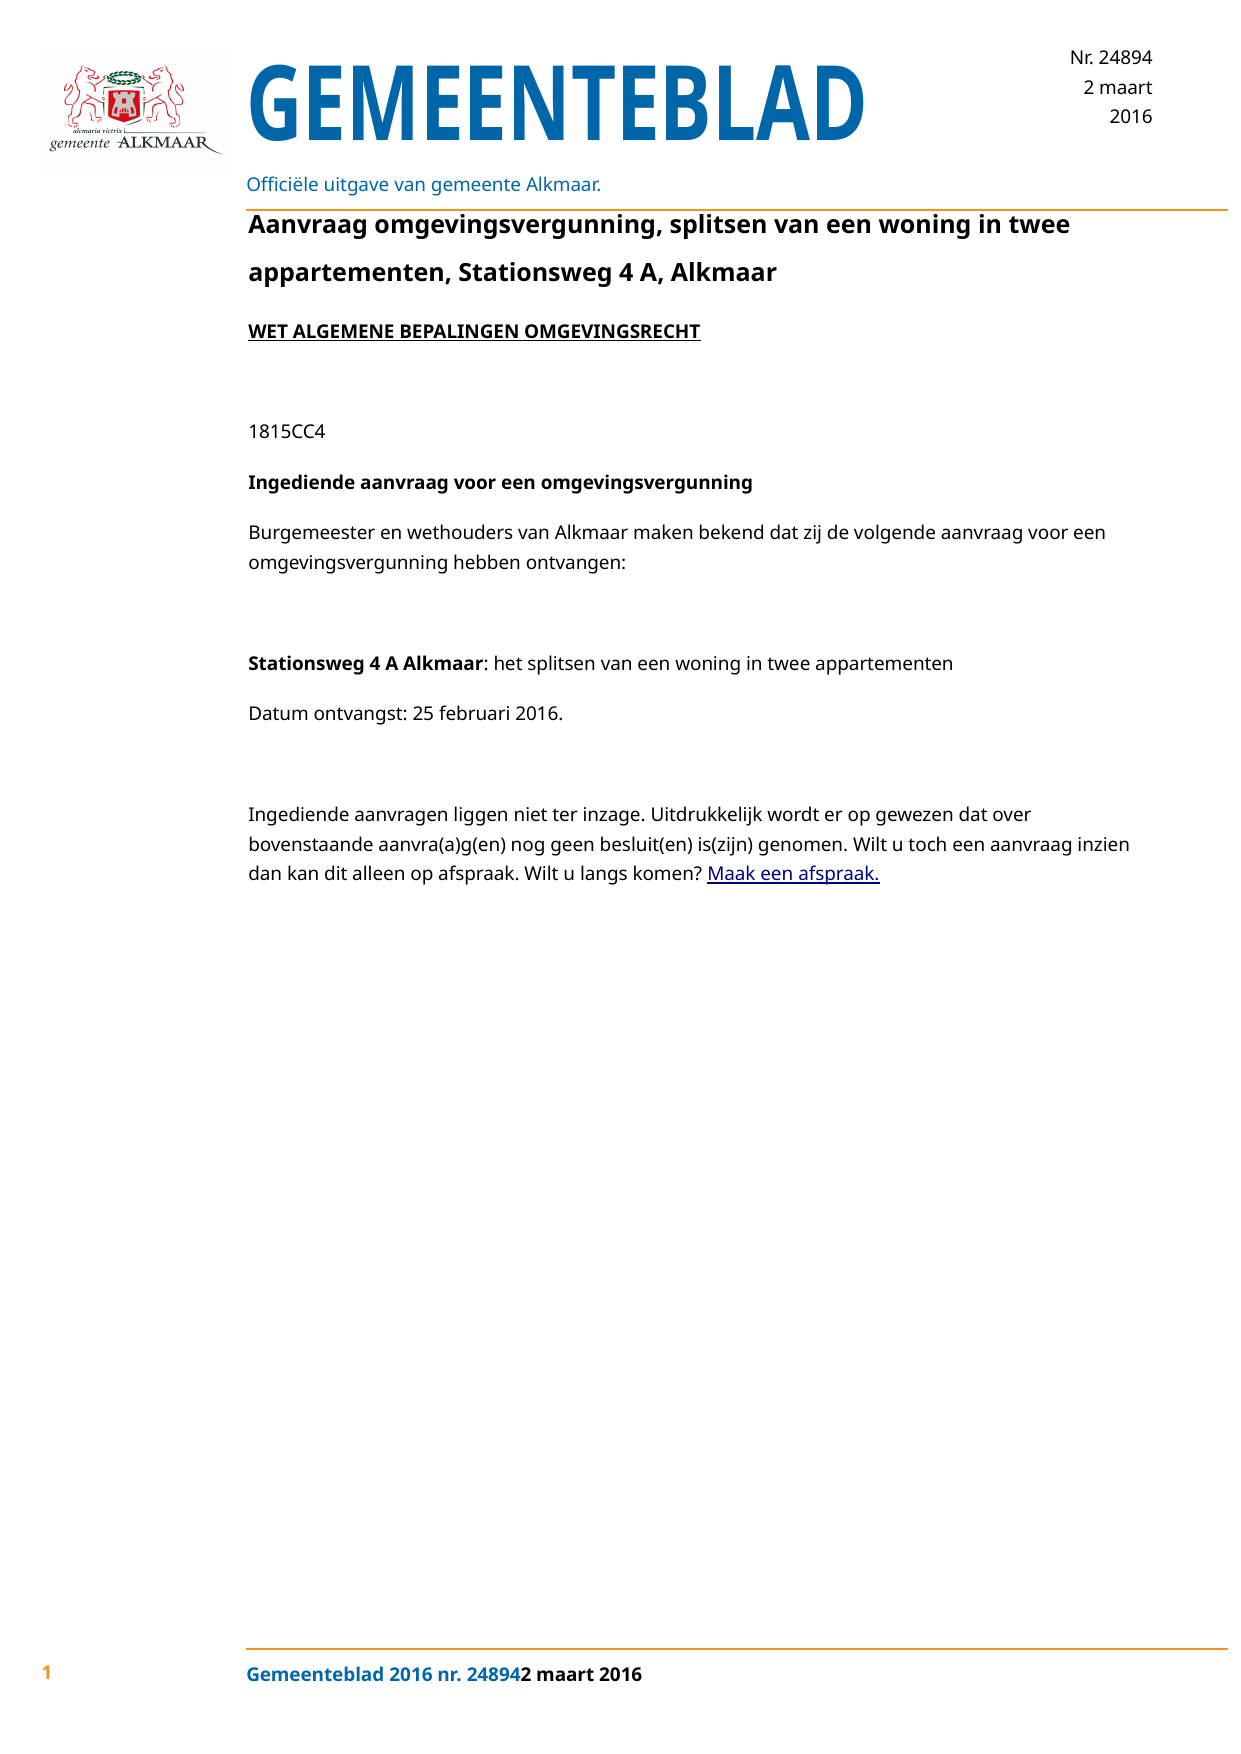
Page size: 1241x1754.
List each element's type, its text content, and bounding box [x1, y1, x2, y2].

text Burgemeester en wethouders van Alkmaar maken bekend dat zij de volgende aanvraag voor een omgevingsvergunning hebben ontvangen: [248, 519, 1152, 575]
text Stationsweg 4 A Alkmaar: het splitsen van een woning in twee appartementen [248, 650, 1152, 676]
text Datum ontvangst: 25 februari 2016. [248, 700, 1152, 726]
text 1815CC4 [248, 419, 1152, 444]
text WET ALGEMENE BEPALINGEN OMGEVINGSRECHT [248, 318, 1152, 344]
text Ingediende aanvragen liggen niet ter inzage. Uitdrukkelijk wordt er op gewezen dat over bovenstaande aanvra(a)g(en) nog geen besluit(en) is(zijn) genomen. Wilt u toch een aanvraag inzien dan kan dit alleen op afspraak. Wilt u langs komen? Maak een afspraak. [248, 801, 1152, 886]
text Ingediende aanvraag voor een omgevingsvergunning [248, 469, 1152, 495]
text Aanvraag omgevingsvergunning, splitsen van een woning in twee appartementen, Stationsweg 4 A, Alkmaar [248, 211, 1152, 288]
picture [41, 47, 231, 172]
